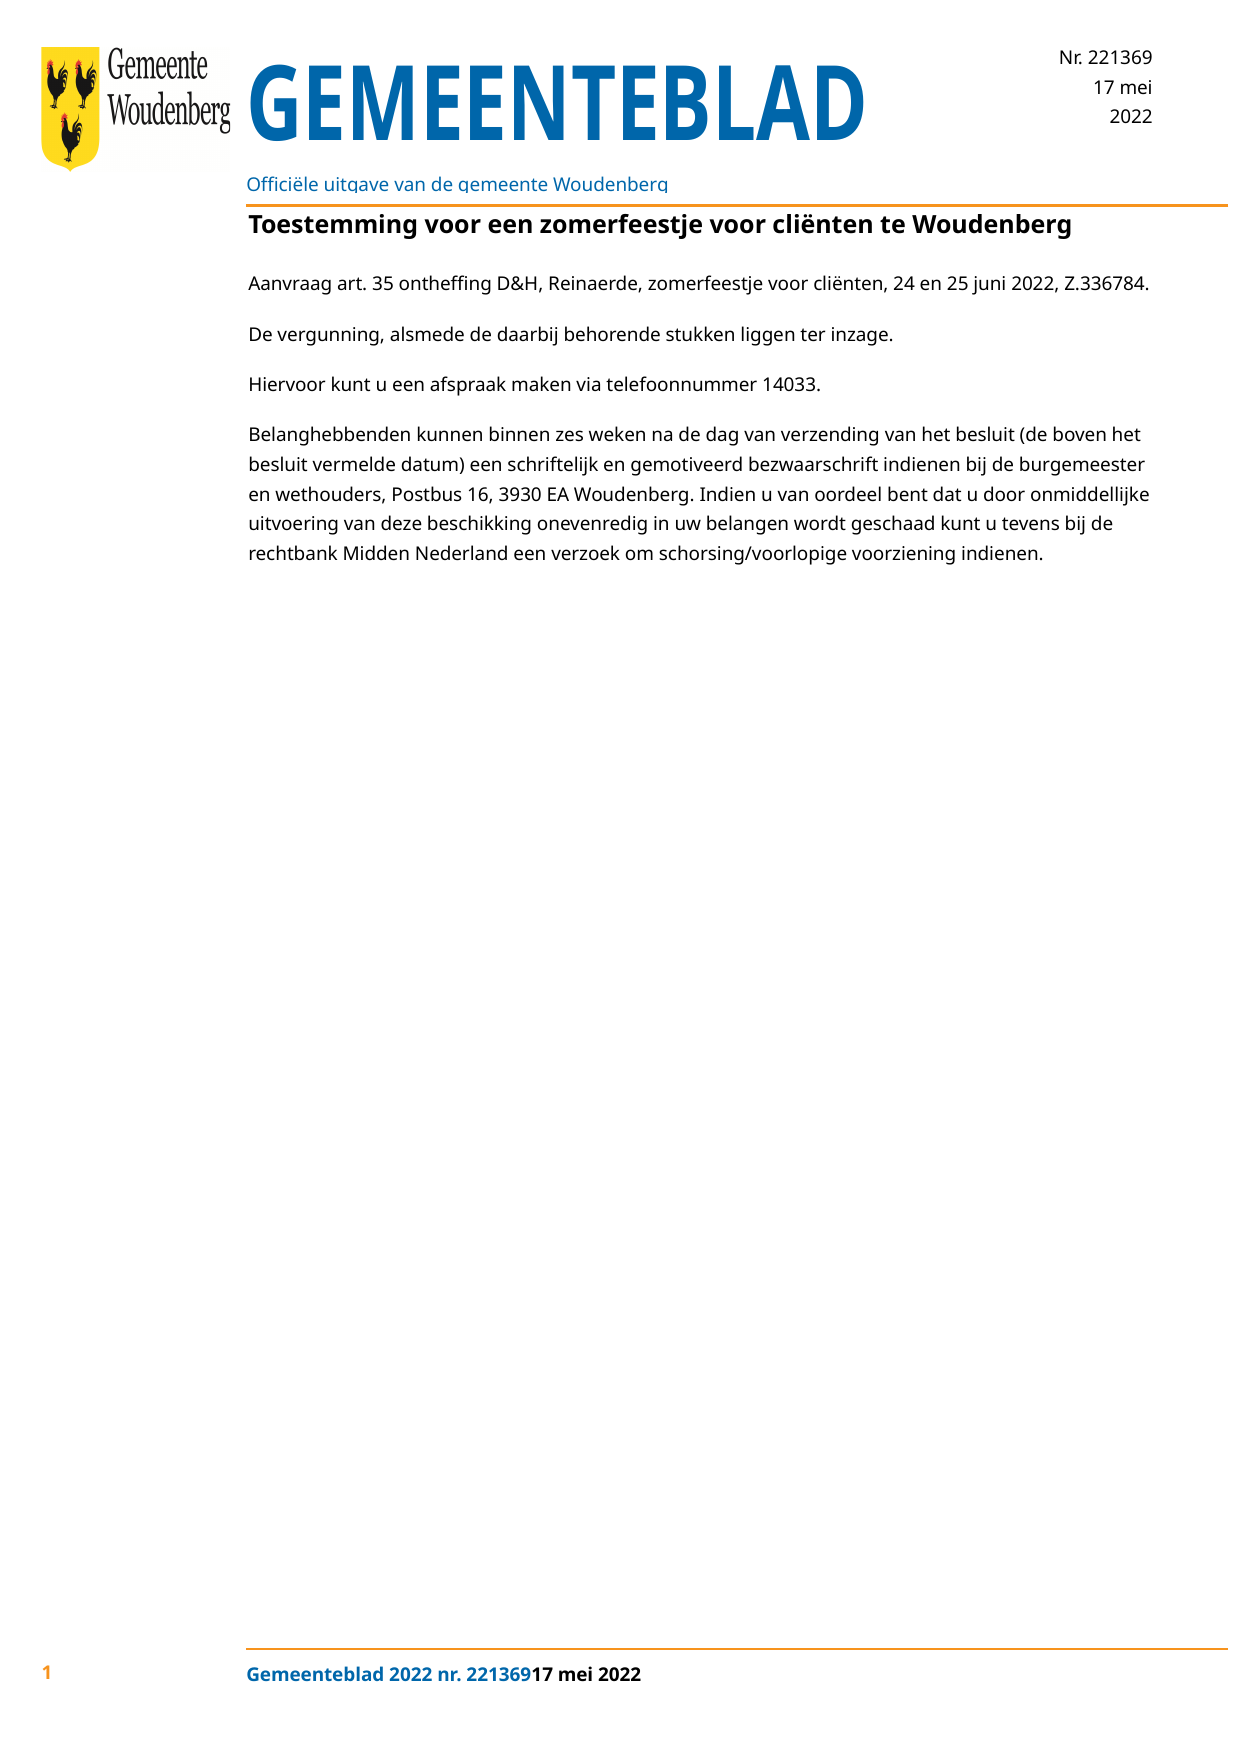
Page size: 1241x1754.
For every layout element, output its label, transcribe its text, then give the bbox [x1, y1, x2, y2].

text De vergunning, alsmede de daarbij behorende stukken liggen ter inzage. [248, 321, 1152, 346]
text Aanvraag art. 35 ontheffing D&H, Reinaerde, zomerfeestje voor cliënten, 24 en 25 juni 2022, Z.336784. [248, 270, 1152, 296]
text Hiervoor kunt u een afspraak maken via telefoonnummer 14033. [248, 371, 1152, 397]
picture [41, 47, 231, 172]
text Toestemming voor een zomerfeestje voor cliënten te Woudenberg [248, 207, 1152, 241]
text Belanghebbenden kunnen binnen zes weken na de dag van verzending van het besluit (de boven het besluit vermelde datum) een schriftelijk en gemotiveerd bezwaarschrift indienen bij de burgemeester en wethouders, Postbus 16, 3930 EA Woudenberg. Indien u van oordeel bent dat u door onmiddellijke uitvoering van deze beschikking onevenredig in uw belangen wordt geschaad kunt u tevens bij de rechtbank Midden Nederland een verzoek om schorsing/voorlopige voorziening indienen. [248, 422, 1152, 566]
